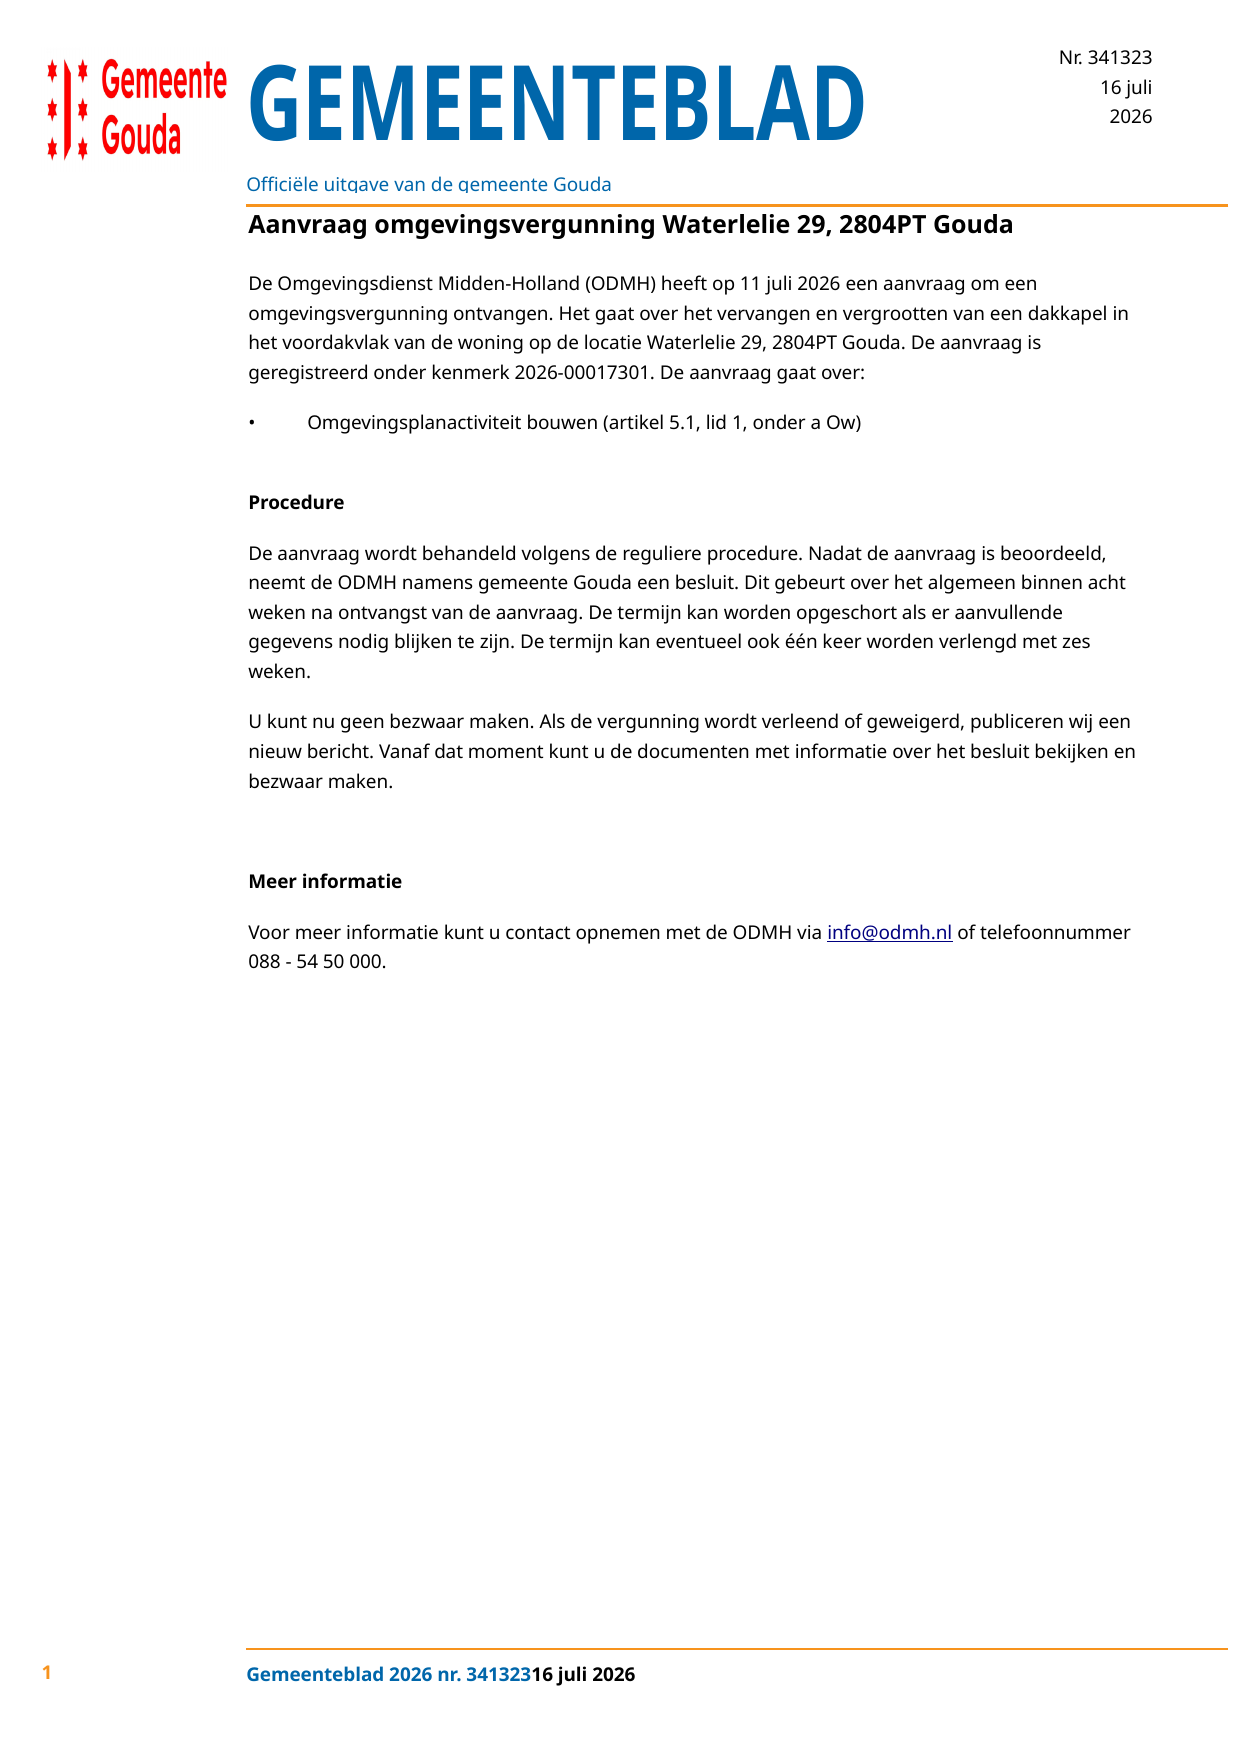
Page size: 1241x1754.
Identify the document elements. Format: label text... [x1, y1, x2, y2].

text Voor meer informatie kunt u contact opnemen met de ODMH via info@odmh.nl of telefoonnummer 088 - 54 50 000. [248, 919, 1152, 974]
text De Omgevingsdienst Midden-Holland (ODMH) heeft op 11 juli 2026 een aanvraag om een omgevingsvergunning ontvangen. Het gaat over het vervangen en vergrootten van een dakkapel in het voordakvlak van de woning op de locatie Waterlelie 29, 2804PT Gouda. De aanvraag is geregistreerd onder kenmerk 2026-00017301. De aanvraag gaat over: [248, 270, 1152, 385]
text Procedure [248, 489, 1152, 515]
picture [41, 47, 231, 172]
text U kunt nu geen bezwaar maken. Als de vergunning wordt verleend of geweigerd, publiceren wij een nieuw bericht. Vanaf dat moment kunt u de documenten met informatie over het besluit bekijken en bezwaar maken. [248, 709, 1152, 793]
list Omgevingsplanactiviteit bouwen (artikel 5.1, lid 1, onder a Ow) [248, 409, 1152, 435]
text Aanvraag omgevingsvergunning Waterlelie 29, 2804PT Gouda [248, 207, 1152, 241]
text Meer informatie [248, 869, 1152, 894]
text De aanvraag wordt behandeld volgens de reguliere procedure. Nadat de aanvraag is beoordeeld, neemt de ODMH namens gemeente Gouda een besluit. Dit gebeurt over het algemeen binnen acht weken na ontvangst van de aanvraag. De termijn kan worden opgeschort als er aanvullende gegevens nodig blijken te zijn. De termijn kan eventueel ook één keer worden verlengd met zes weken. [248, 540, 1152, 684]
